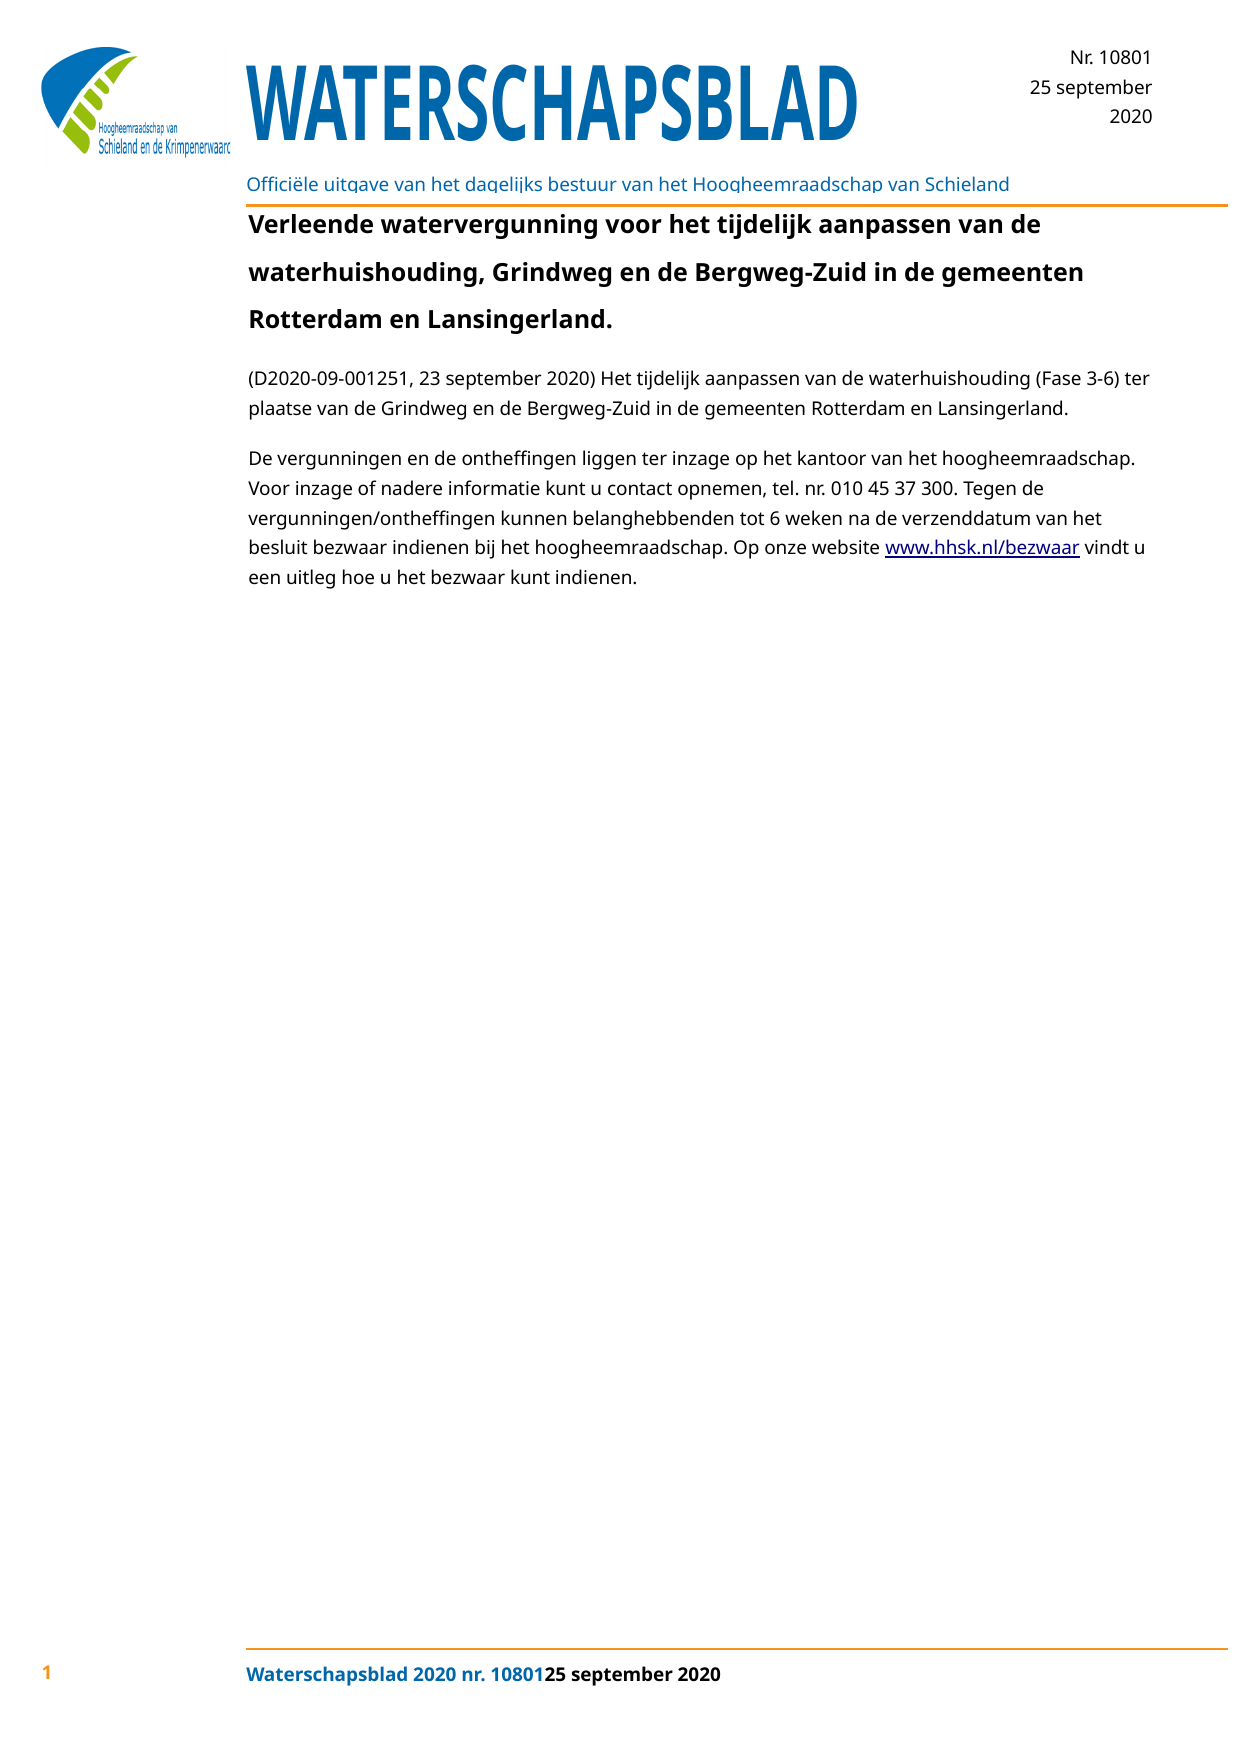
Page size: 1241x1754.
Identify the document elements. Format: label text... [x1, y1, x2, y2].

text De vergunningen en de ontheffingen liggen ter inzage op het kantoor van het hoogheemraadschap. Voor inzage of nadere informatie kunt u contact opnemen, tel. nr. 010 45 37 300. Tegen de vergunningen/ontheffingen kunnen belanghebbenden tot 6 weken na de verzenddatum van het besluit bezwaar indienen bij het hoogheemraadschap. Op onze website www.hhsk.nl/bezwaar vindt u een uitleg hoe u het bezwaar kunt indienen. [248, 446, 1152, 589]
text Verleende watervergunning voor het tijdelijk aanpassen van de waterhuishouding, Grindweg en de Bergweg-Zuid in de gemeenten Rotterdam en Lansingerland. [248, 207, 1152, 336]
picture [41, 47, 231, 172]
text (D2020-09-001251, 23 september 2020) Het tijdelijk aanpassen van de waterhuishouding (Fase 3-6) ter plaatse van de Grindweg en de Bergweg-Zuid in de gemeenten Rotterdam en Lansingerland. [248, 366, 1152, 421]
